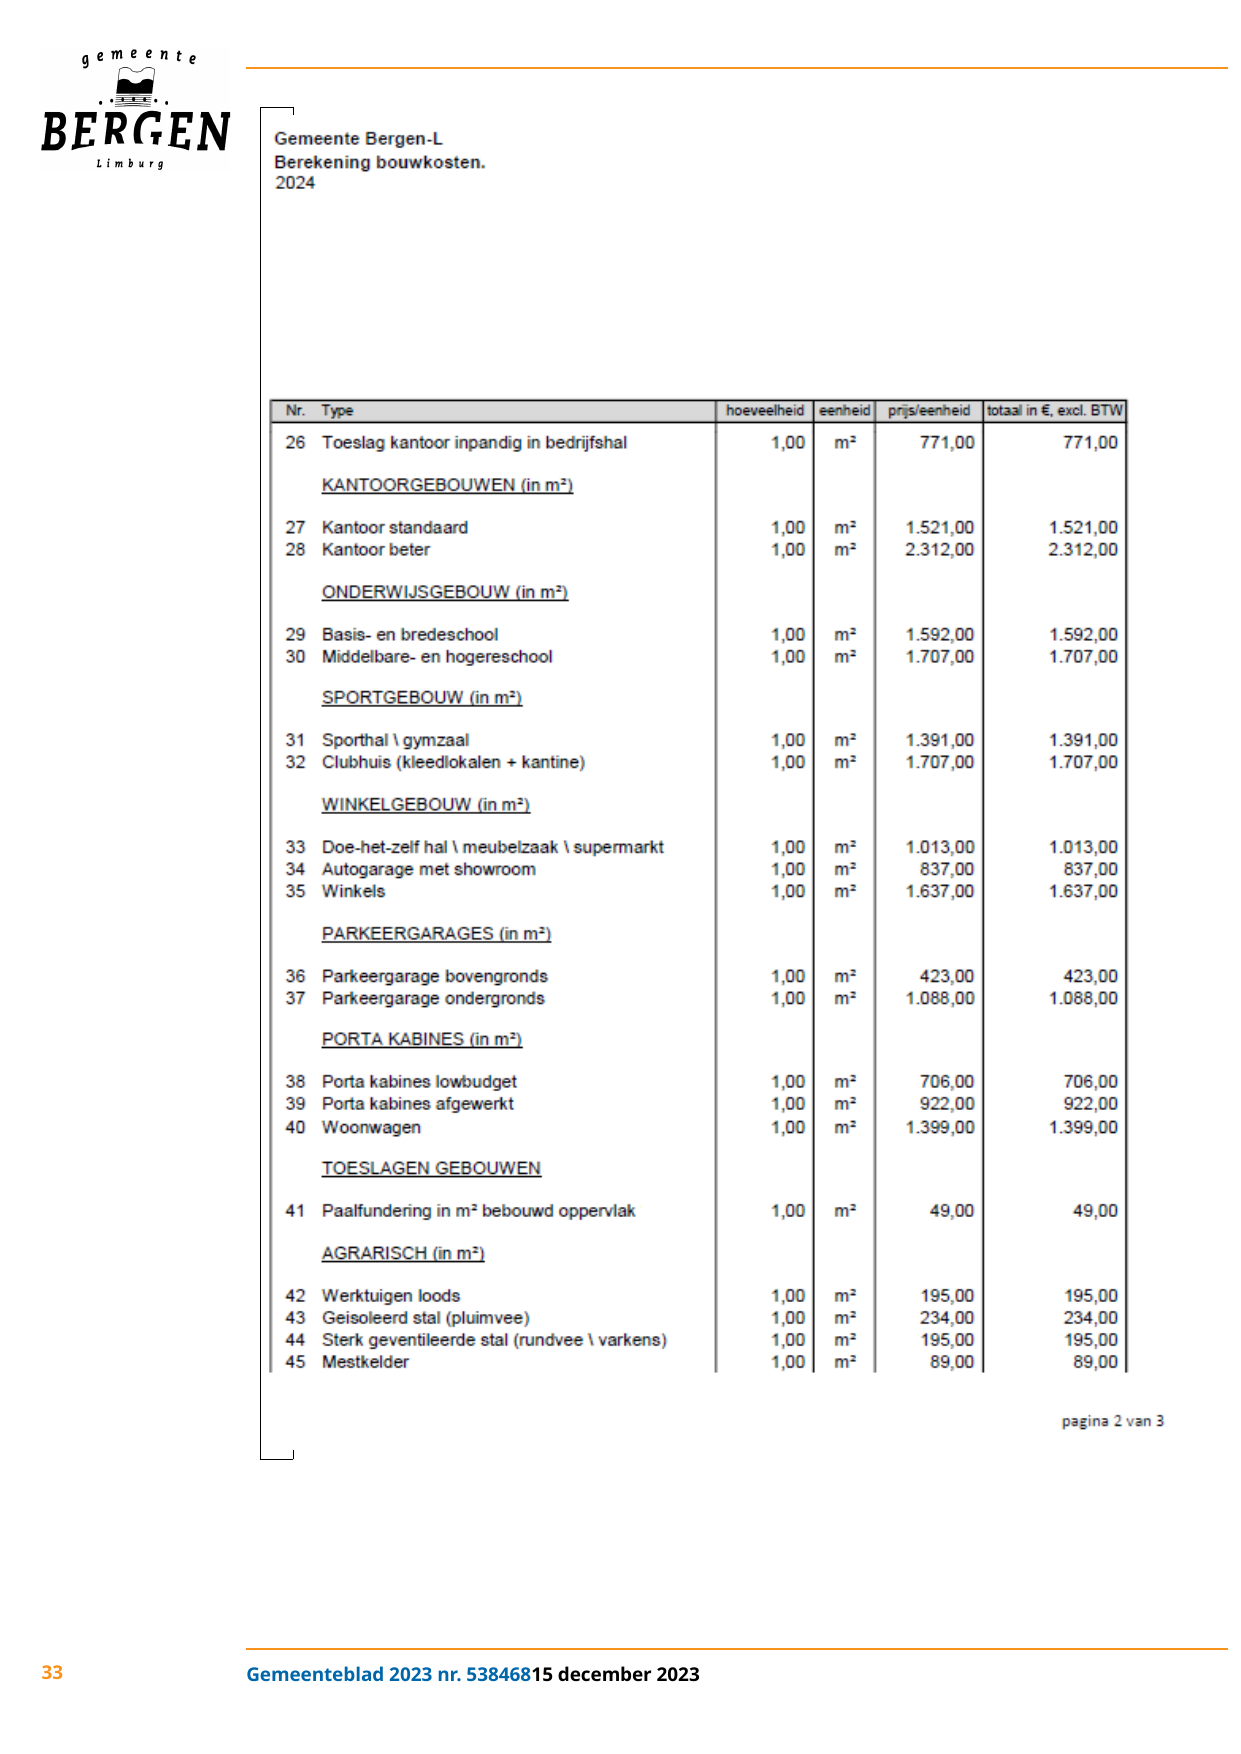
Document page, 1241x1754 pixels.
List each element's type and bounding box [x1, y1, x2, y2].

picture [268, 115, 1173, 1450]
picture [41, 47, 231, 172]
